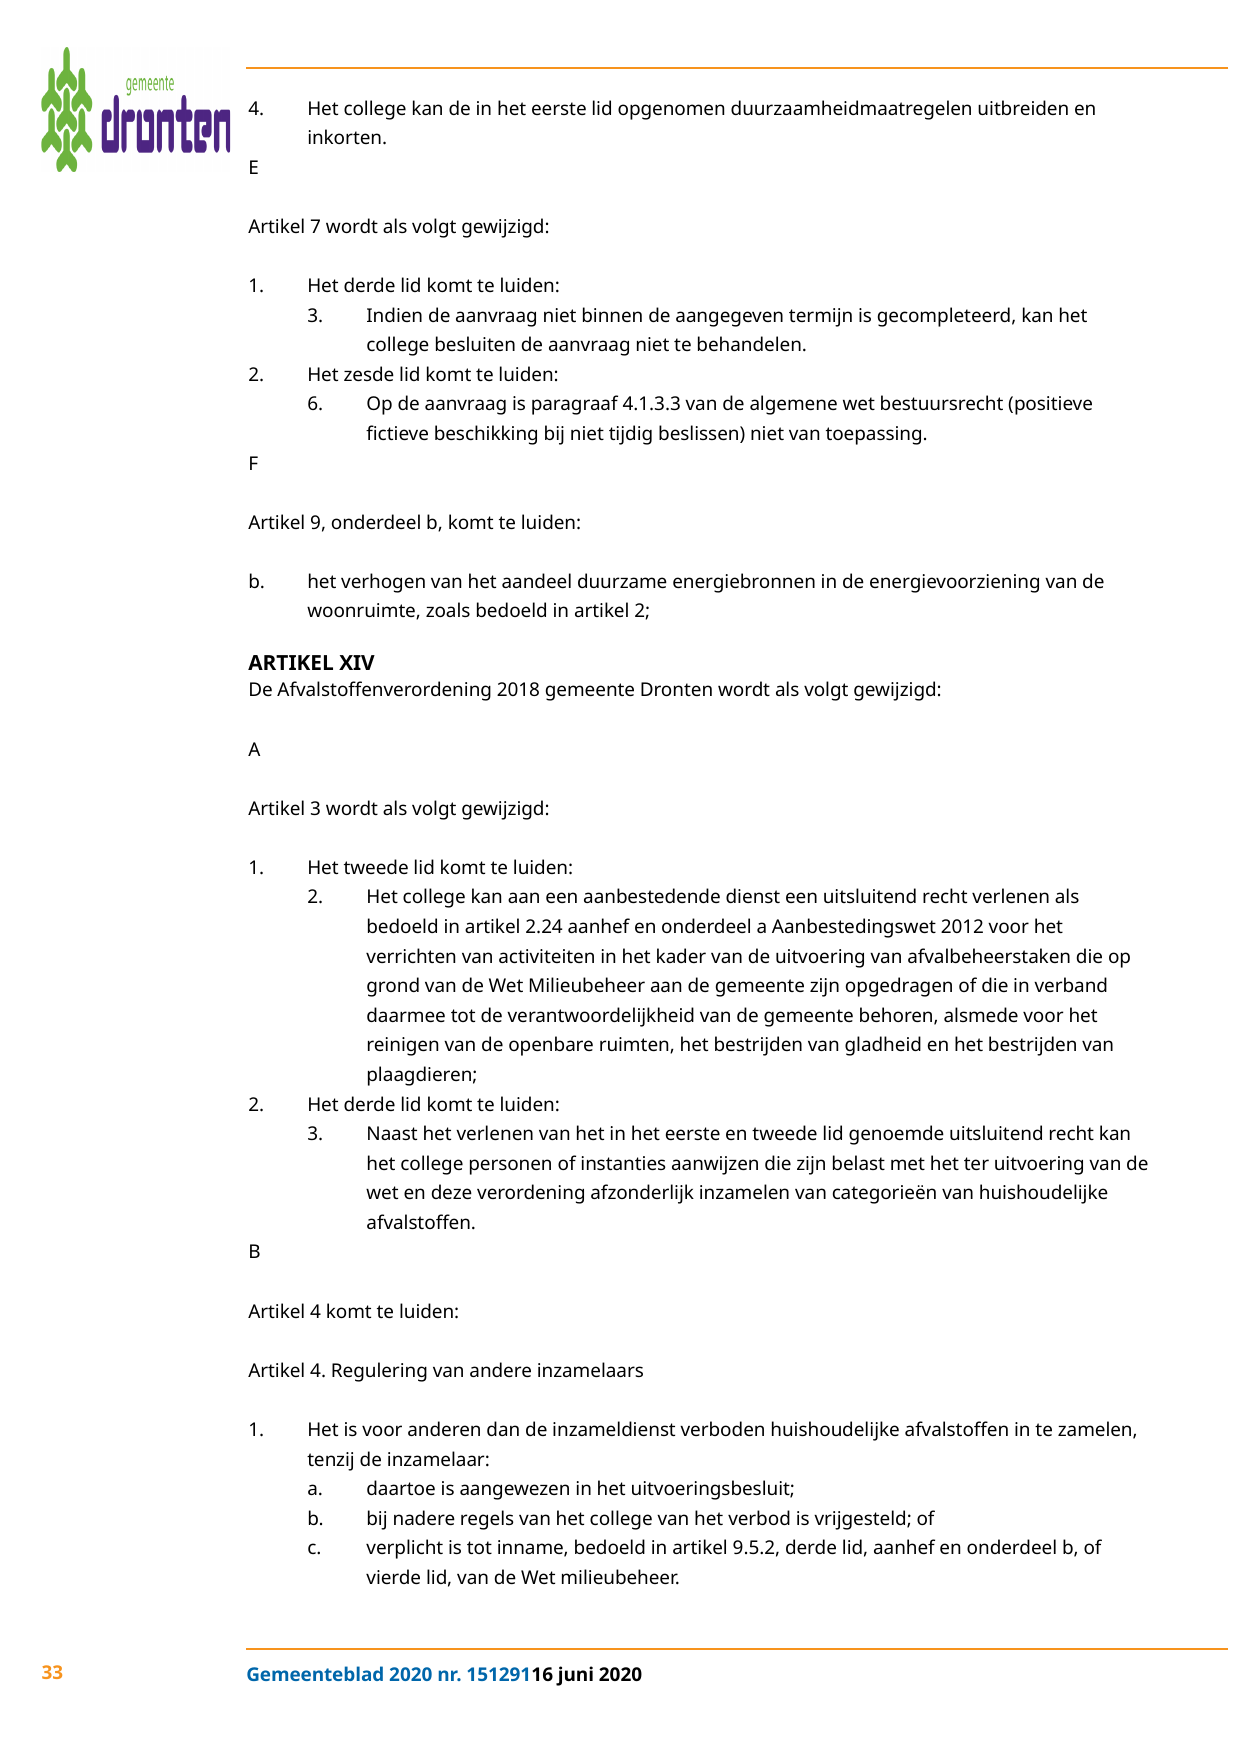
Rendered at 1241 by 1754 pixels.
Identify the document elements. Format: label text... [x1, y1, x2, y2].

text ARTIKEL XIV [248, 648, 1152, 677]
text Artikel 4. Regulering van andere inzamelaars [248, 1357, 1152, 1383]
picture [41, 47, 231, 172]
list Het tweede lid komt te luiden: [248, 854, 1152, 880]
list Het zesde lid komt te luiden: [248, 361, 1152, 387]
text Artikel 7 wordt als volgt gewijzigd: [248, 213, 1152, 239]
list het verhogen van het aandeel duurzame energiebronnen in de energievoorziening van de woonruimte, zoals bedoeld in artikel 2; [248, 568, 1152, 623]
list Het college kan aan een aanbestedende dienst een uitsluitend recht verlenen als bedoeld in artikel 2.24 aanhef en onderdeel a Aanbestedingswet 2012 voor het verrichten van activiteiten in het kader van de uitvoering van afvalbeheerstaken die op grond van de Wet Milieubeheer aan de gemeente zijn opgedragen of die in verband daarmee tot de verantwoordelijkheid van de gemeente behoren, alsmede voor het reinigen van de openbare ruimten, het bestrijden van gladheid en het bestrijden van plaagdieren; [307, 884, 1152, 1087]
list Het derde lid komt te luiden: [248, 272, 1152, 298]
list daartoe is aangewezen in het uitvoeringsbesluit; [307, 1475, 1152, 1501]
list Op de aanvraag is paragraaf 4.1.3.3 van de algemene wet bestuursrecht (positieve fictieve beschikking bij niet tijdig beslissen) niet van toepassing. [307, 391, 1152, 446]
text Artikel 4 komt te luiden: [248, 1298, 1152, 1323]
text A [248, 736, 1152, 761]
text F [248, 450, 1152, 476]
text De Afvalstoffenverordening 2018 gemeente Dronten wordt als volgt gewijzigd: [248, 677, 1152, 702]
text Artikel 9, onderdeel b, komt te luiden: [248, 509, 1152, 535]
text B [248, 1239, 1152, 1264]
list Het derde lid komt te luiden: [248, 1091, 1152, 1116]
list Het college kan de in het eerste lid opgenomen duurzaamheidmaatregelen uitbreiden en inkorten. [248, 95, 1152, 150]
list Het is voor anderen dan de inzameldienst verboden huishoudelijke afvalstoffen in te zamelen, tenzij de inzamelaar: [248, 1416, 1152, 1471]
list bij nadere regels van het college van het verbod is vrijgesteld; of [307, 1505, 1152, 1531]
list verplicht is tot inname, bedoeld in artikel 9.5.2, derde lid, aanhef en onderdeel b, of vierde lid, van de Wet milieubeheer. [307, 1534, 1152, 1590]
text Artikel 3 wordt als volgt gewijzigd: [248, 795, 1152, 821]
list Naast het verlenen van het in het eerste en tweede lid genoemde uitsluitend recht kan het college personen of instanties aanwijzen die zijn belast met het ter uitvoering van de wet en deze verordening afzonderlijk inzamelen van categorieën van huishoudelijke afvalstoffen. [307, 1120, 1152, 1235]
text E [248, 154, 1152, 180]
list Indien de aanvraag niet binnen de aangegeven termijn is gecompleteerd, kan het college besluiten de aanvraag niet te behandelen. [307, 302, 1152, 357]
